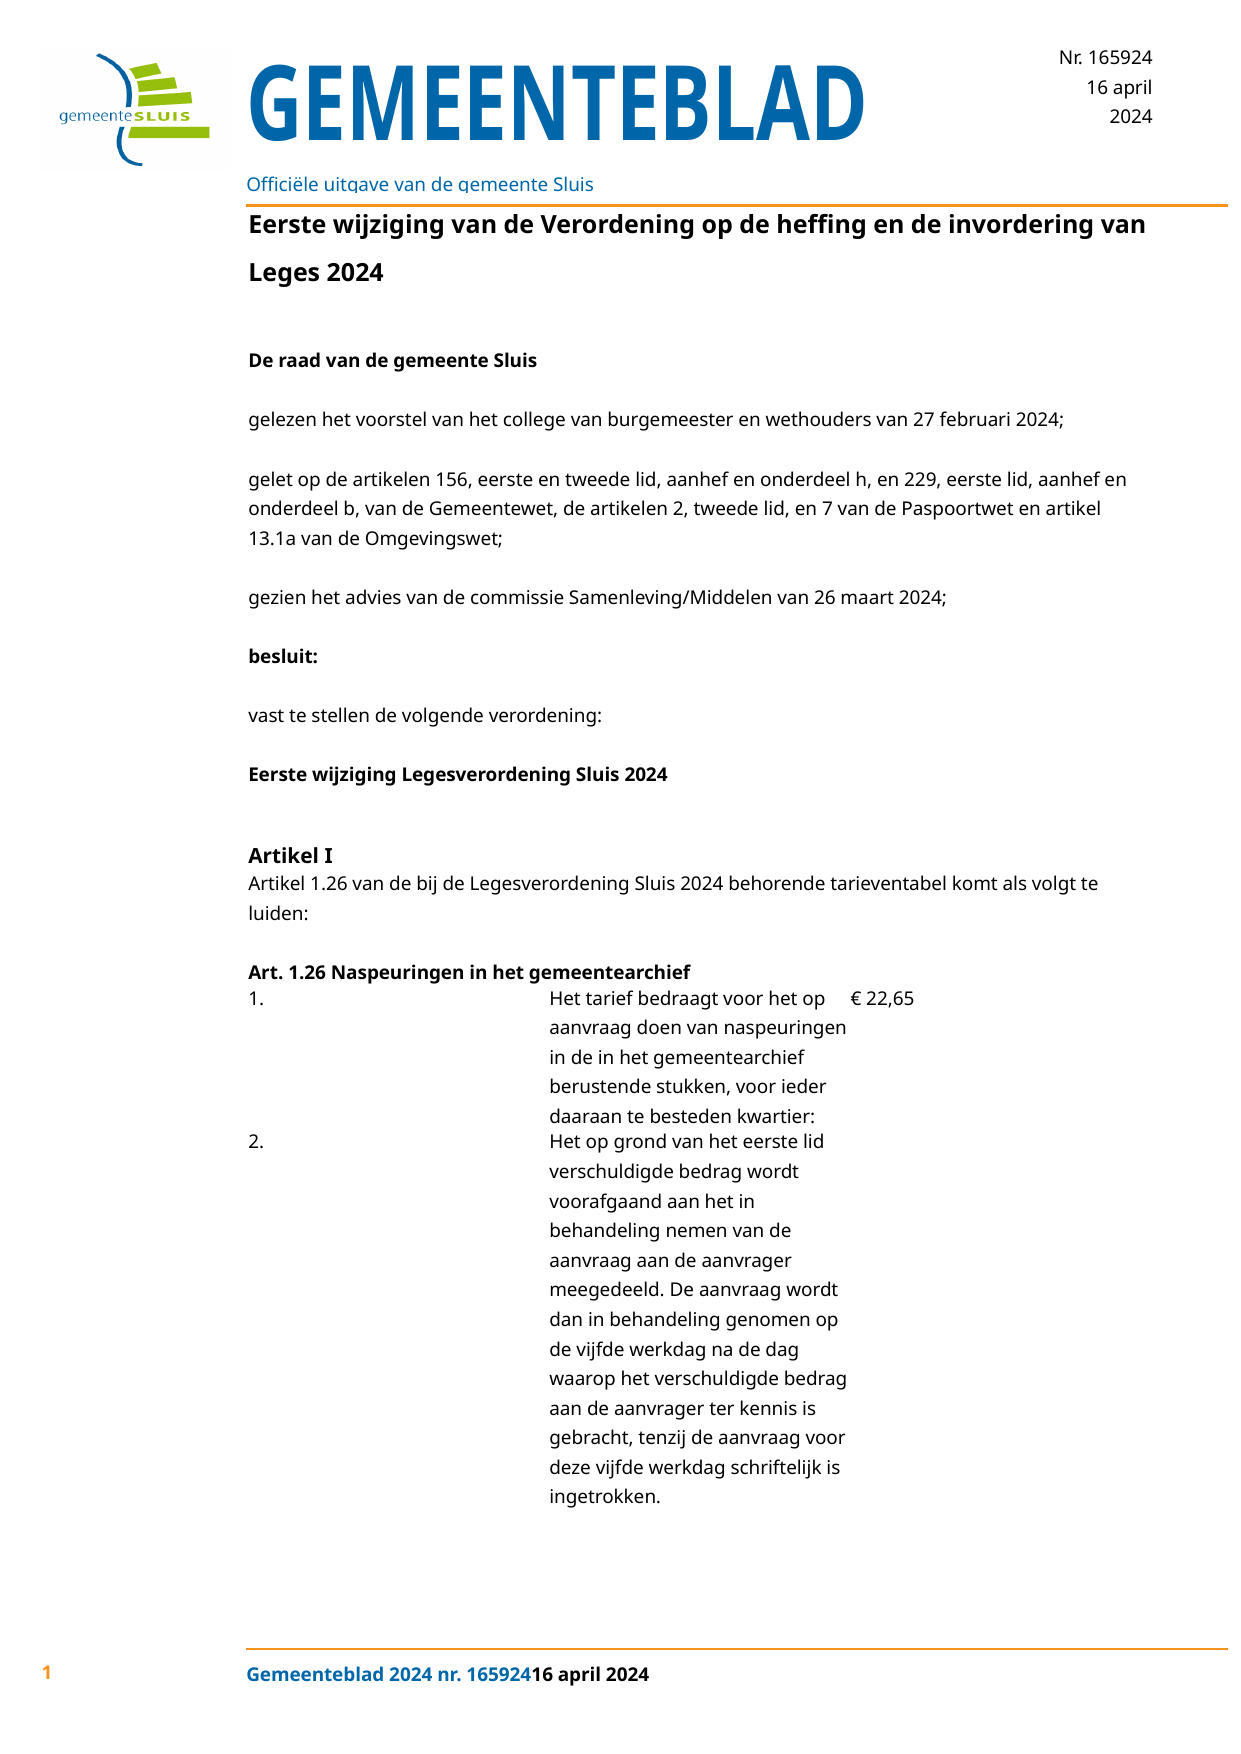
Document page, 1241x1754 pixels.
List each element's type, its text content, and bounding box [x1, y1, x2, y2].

table_cell 2. [248, 1129, 549, 1509]
text gezien het advies van de commissie Samenleving/Middelen van 26 maart 2024; [248, 584, 1152, 610]
table_header [850, 959, 1152, 985]
picture [41, 47, 231, 172]
table_header Art. 1.26 Naspeuringen in het gemeentearchief [248, 959, 850, 985]
text Eerste wijziging van de Verordening op de heffing en de invordering van Leges 2024 [248, 207, 1152, 288]
text De raad van de gemeente Sluis [248, 347, 1152, 373]
table_cell 1. [248, 985, 549, 1129]
text Artikel 1.26 van de bij de Legesverordening Sluis 2024 behorende tarieventabel komt als volgt te luiden: [248, 870, 1152, 925]
table_cell Het tarief bedraagt voor het op aanvraag doen van naspeuringen in de in het gemeentearchief berustende stukken, voor ieder daaraan te besteden kwartier: [549, 985, 850, 1129]
text besluit: [248, 643, 1152, 669]
table_cell € 22,65 [850, 985, 1152, 1129]
table_cell Het op grond van het eerste lid verschuldigde bedrag wordt voorafgaand aan het in behandeling nemen van de aanvraag aan de aanvrager meegedeeld. De aanvraag wordt dan in behandeling genomen op de vijfde werkdag na de dag waarop het verschuldigde bedrag aan de aanvrager ter kennis is gebracht, tenzij de aanvraag voor deze vijfde werkdag schriftelijk is ingetrokken. [549, 1129, 850, 1509]
text gelezen het voorstel van het college van burgemeester en wethouders van 27 februari 2024; [248, 407, 1152, 432]
text Eerste wijziging Legesverordening Sluis 2024 [248, 762, 1152, 787]
text gelet op de artikelen 156, eerste en tweede lid, aanhef en onderdeel h, en 229, eerste lid, aanhef en onderdeel b, van de Gemeentewet, de artikelen 2, tweede lid, en 7 van de Paspoortwet en artikel 13.1a van de Omgevingswet; [248, 466, 1152, 551]
text Artikel I [248, 842, 1152, 870]
text vast te stellen de volgende verordening: [248, 702, 1152, 728]
table_cell [850, 1129, 1152, 1509]
